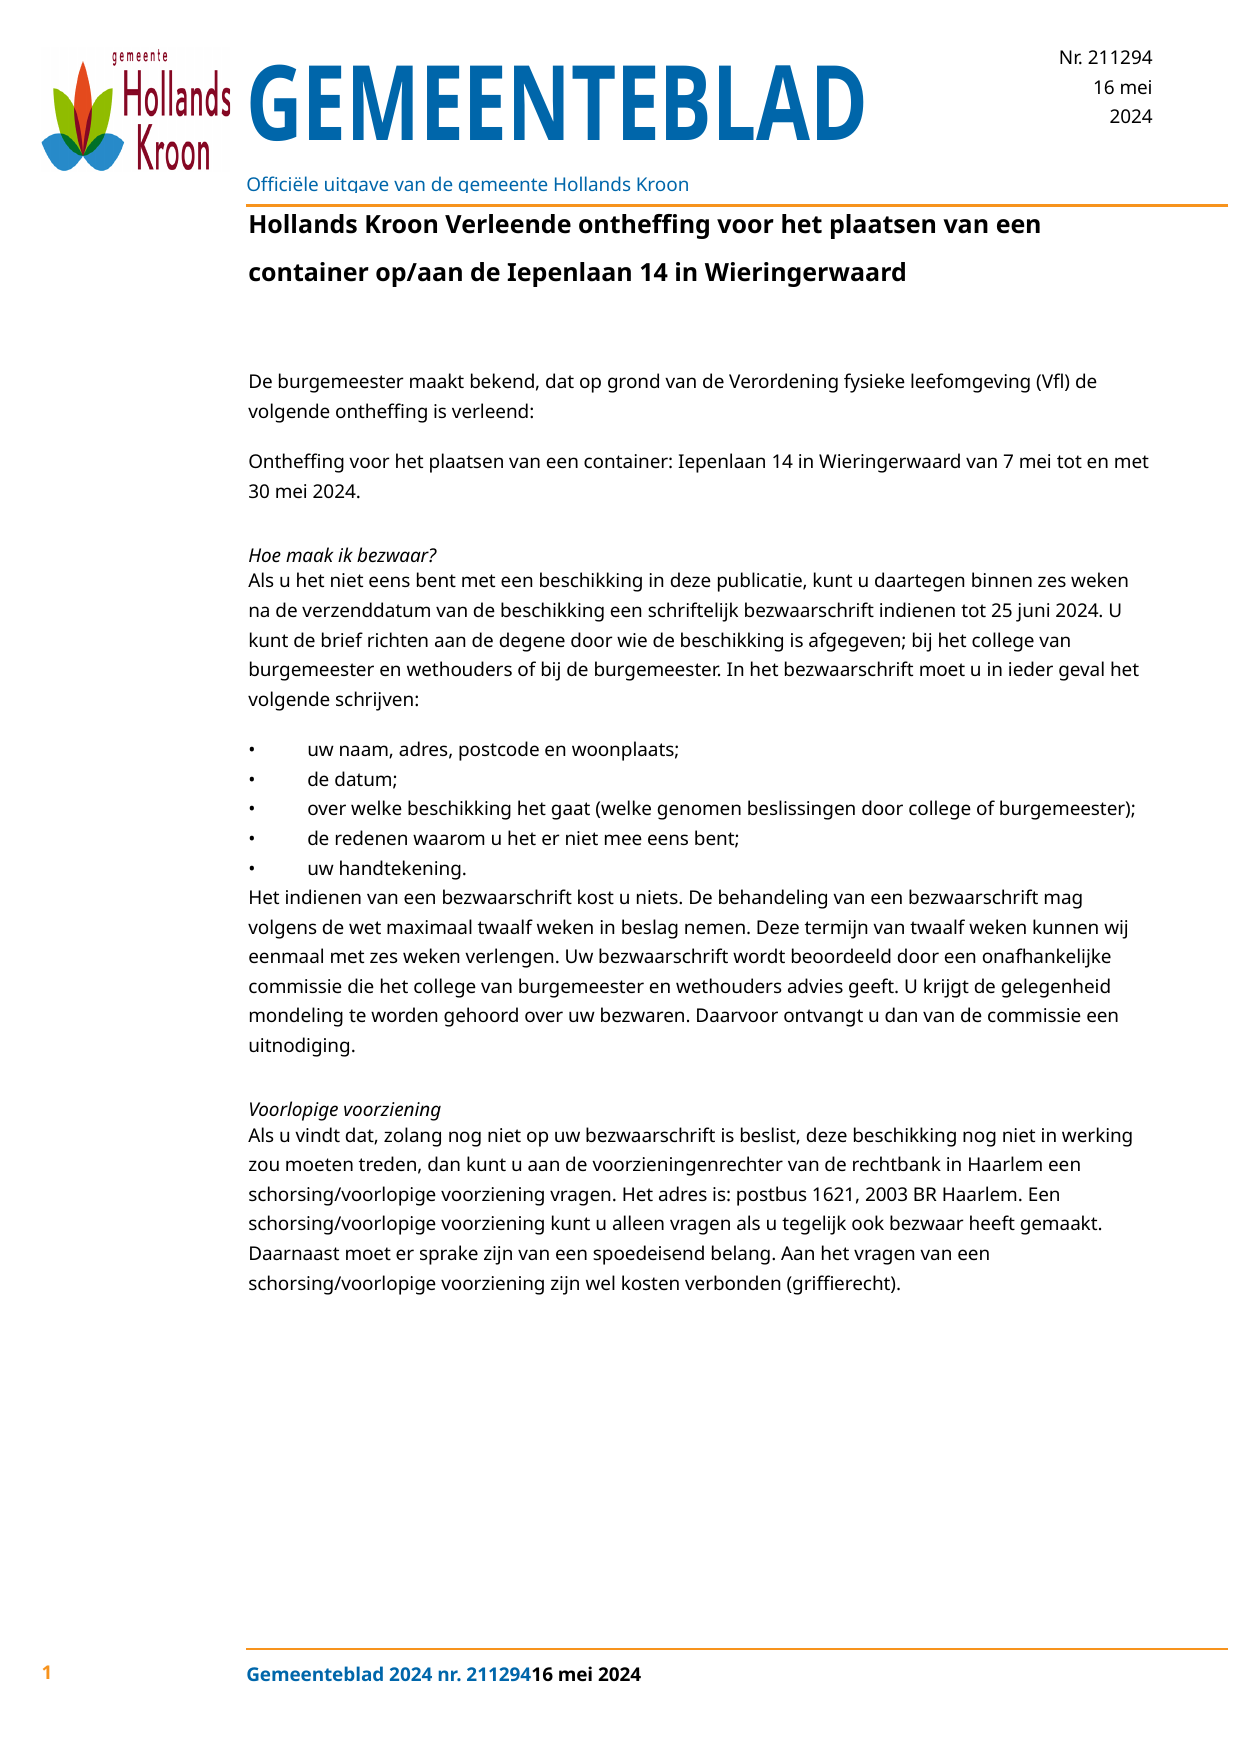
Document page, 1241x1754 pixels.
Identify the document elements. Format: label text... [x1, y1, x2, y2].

text Als u het niet eens bent met een beschikking in deze publicatie, kunt u daartegen binnen zes weken na de verzenddatum van de beschikking een schriftelijk bezwaarschrift indienen tot 25 juni 2024. U kunt de brief richten aan de degene door wie de beschikking is afgegeven; bij het college van burgemeester en wethouders of bij de burgemeester. In het bezwaarschrift moet u in ieder geval het volgende schrijven: [248, 568, 1152, 712]
list de datum; [248, 766, 1152, 792]
text Hoe maak ik bezwaar? [248, 542, 1152, 568]
text Hollands Kroon Verleende ontheffing voor het plaatsen van een container op/aan de Iepenlaan 14 in Wieringerwaard [248, 207, 1152, 288]
list uw naam, adres, postcode en woonplaats; [248, 736, 1152, 762]
text Als u vindt dat, zolang nog niet op uw bezwaarschrift is beslist, deze beschikking nog niet in werking zou moeten treden, dan kunt u aan de voorzieningenrechter van de rechtbank in Haarlem een schorsing/voorlopige voorziening vragen. Het adres is: postbus 1621, 2003 BR Haarlem. Een schorsing/voorlopige voorziening kunt u alleen vragen als u tegelijk ook bezwaar heeft gemaakt. Daarnaast moet er sprake zijn van een spoedeisend belang. Aan het vragen van een schorsing/voorlopige voorziening zijn wel kosten verbonden (griffierecht). [248, 1122, 1152, 1296]
picture [41, 47, 231, 172]
text Het indienen van een bezwaarschrift kost u niets. De behandeling van een bezwaarschrift mag volgens de wet maximaal twaalf weken in beslag nemen. Deze termijn van twaalf weken kunnen wij eenmaal met zes weken verlengen. Uw bezwaarschrift wordt beoordeeld door een onafhankelijke commissie die het college van burgemeester en wethouders advies geeft. U krijgt de gelegenheid mondeling te worden gehoord over uw bezwaren. Daarvoor ontvangt u dan van de commissie een uitnodiging. [248, 884, 1152, 1058]
text Voorlopige voorziening [248, 1096, 1152, 1122]
text Ontheffing voor het plaatsen van een container: Iepenlaan 14 in Wieringerwaard van 7 mei tot en met 30 mei 2024. [248, 448, 1152, 504]
list over welke beschikking het gaat (welke genomen beslissingen door college of burgemeester); [248, 796, 1152, 821]
list uw handtekening. [248, 855, 1152, 880]
text De burgemeester maakt bekend, dat op grond van de Verordening fysieke leefomgeving (Vfl) de volgende ontheffing is verleend: [248, 368, 1152, 424]
list de redenen waarom u het er niet mee eens bent; [248, 825, 1152, 851]
